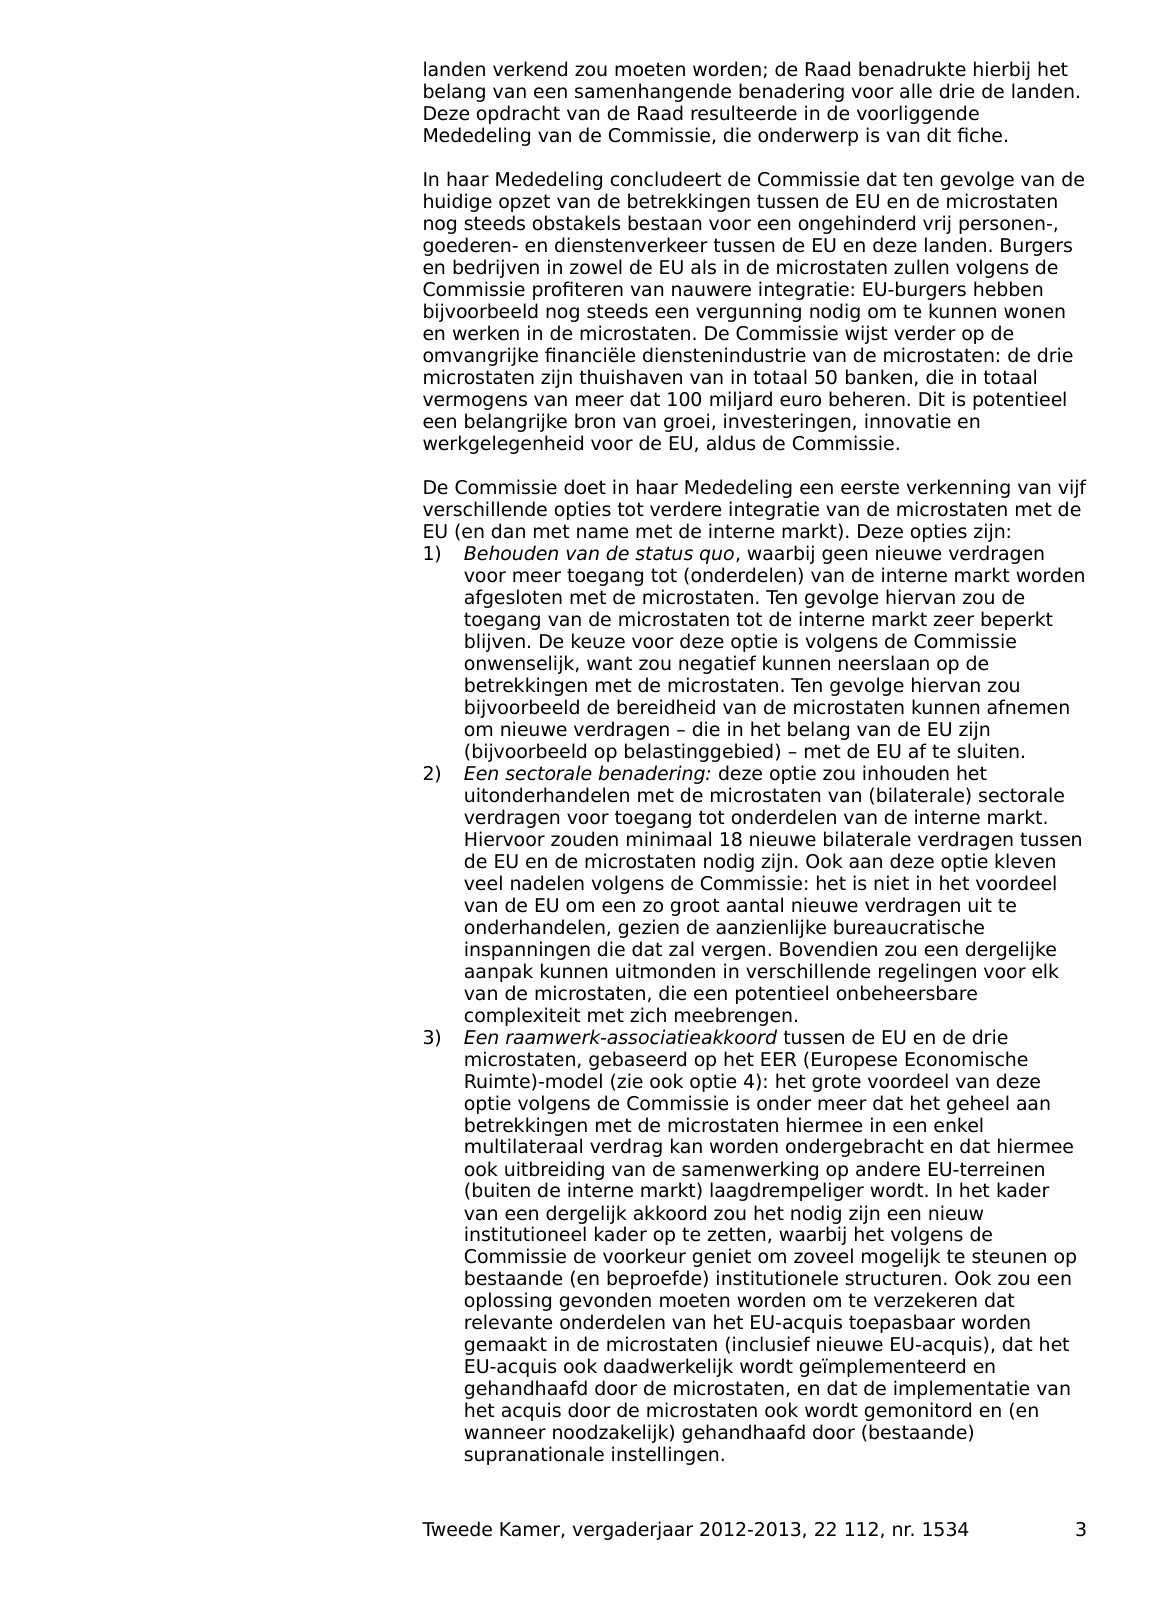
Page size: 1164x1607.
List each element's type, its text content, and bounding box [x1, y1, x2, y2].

text landen verkend zou moeten worden; de Raad benadrukte hierbij het belang van een samenhangende benadering voor alle drie de landen. Deze opdracht van de Raad resulteerde in de voorliggende Mededeling van de Commissie, die onderwerp is van dit fiche. [422, 59, 1087, 147]
text De Commissie doet in haar Mededeling een eerste verkenning van vijf verschillende opties tot verdere integratie van de microstaten met de EU (en dan met name met de interne markt). Deze opties zijn: [422, 477, 1087, 543]
text 1) Behouden van de status quo, waarbij geen nieuwe verdragen voor meer toegang tot (onderdelen) van de interne markt worden afgesloten met de microstaten. Ten gevolge hiervan zou de toegang van de microstaten tot de interne markt zeer beperkt blijven. De keuze voor deze optie is volgens de Commissie onwenselijk, want zou negatief kunnen neerslaan op de betrekkingen met de microstaten. Ten gevolge hiervan zou bijvoorbeeld de bereidheid van de microstaten kunnen afnemen om nieuwe verdragen – die in het belang van de EU zijn (bijvoorbeeld op belastinggebied) – met de EU af te sluiten. [422, 543, 1087, 763]
text In haar Mededeling concludeert de Commissie dat ten gevolge van de huidige opzet van de betrekkingen tussen de EU en de microstaten nog steeds obstakels bestaan voor een ongehinderd vrij personen-, goederen- en dienstenverkeer tussen de EU en deze landen. Burgers en bedrijven in zowel de EU als in de microstaten zullen volgens de Commissie profiteren van nauwere integratie: EU-burgers hebben bijvoorbeeld nog steeds een vergunning nodig om te kunnen wonen en werken in de microstaten. De Commissie wijst verder op de omvangrijke financiële dienstenindustrie van de microstaten: de drie microstaten zijn thuishaven van in totaal 50 banken, die in totaal vermogens van meer dat 100 miljard euro beheren. Dit is potentieel een belangrijke bron van groei, investeringen, innovatie en werkgelegenheid voor de EU, aldus de Commissie. [422, 169, 1087, 455]
text 2) Een sectorale benadering: deze optie zou inhouden het uitonderhandelen met de microstaten van (bilaterale) sectorale verdragen voor toegang tot onderdelen van de interne markt. Hiervoor zouden minimaal 18 nieuwe bilaterale verdragen tussen de EU en de microstaten nodig zijn. Ook aan deze optie kleven veel nadelen volgens de Commissie: het is niet in het voordeel van de EU om een zo groot aantal nieuwe verdragen uit te onderhandelen, gezien de aanzienlijke bureaucratische inspanningen die dat zal vergen. Bovendien zou een dergelijke aanpak kunnen uitmonden in verschillende regelingen voor elk van de microstaten, die een potentieel onbeheersbare complexiteit met zich meebrengen. [422, 763, 1087, 1027]
text 3) Een raamwerk-associatieakkoord tussen de EU en de drie microstaten, gebaseerd op het EER (Europese Economische Ruimte)-model (zie ook optie 4): het grote voordeel van deze optie volgens de Commissie is onder meer dat het geheel aan betrekkingen met de microstaten hiermee in een enkel multilateraal verdrag kan worden ondergebracht en dat hiermee ook uitbreiding van de samenwerking op andere EU-terreinen (buiten de interne markt) laagdrempeliger wordt. In het kader van een dergelijk akkoord zou het nodig zijn een nieuw institutioneel kader op te zetten, waarbij het volgens de Commissie de voorkeur geniet om zoveel mogelijk te steunen op bestaande (en beproefde) institutionele structuren. Ook zou een oplossing gevonden moeten worden om te verzekeren dat relevante onderdelen van het EU-acquis toepasbaar worden gemaakt in de microstaten (inclusief nieuwe EU-acquis), dat het EU-acquis ook daadwerkelijk wordt geïmplementeerd en gehandhaafd door de microstaten, en dat de implementatie van het acquis door de microstaten ook wordt gemonitord en (en wanneer noodzakelijk) gehandhaafd door (bestaande) supranationale instellingen. [422, 1027, 1087, 1466]
